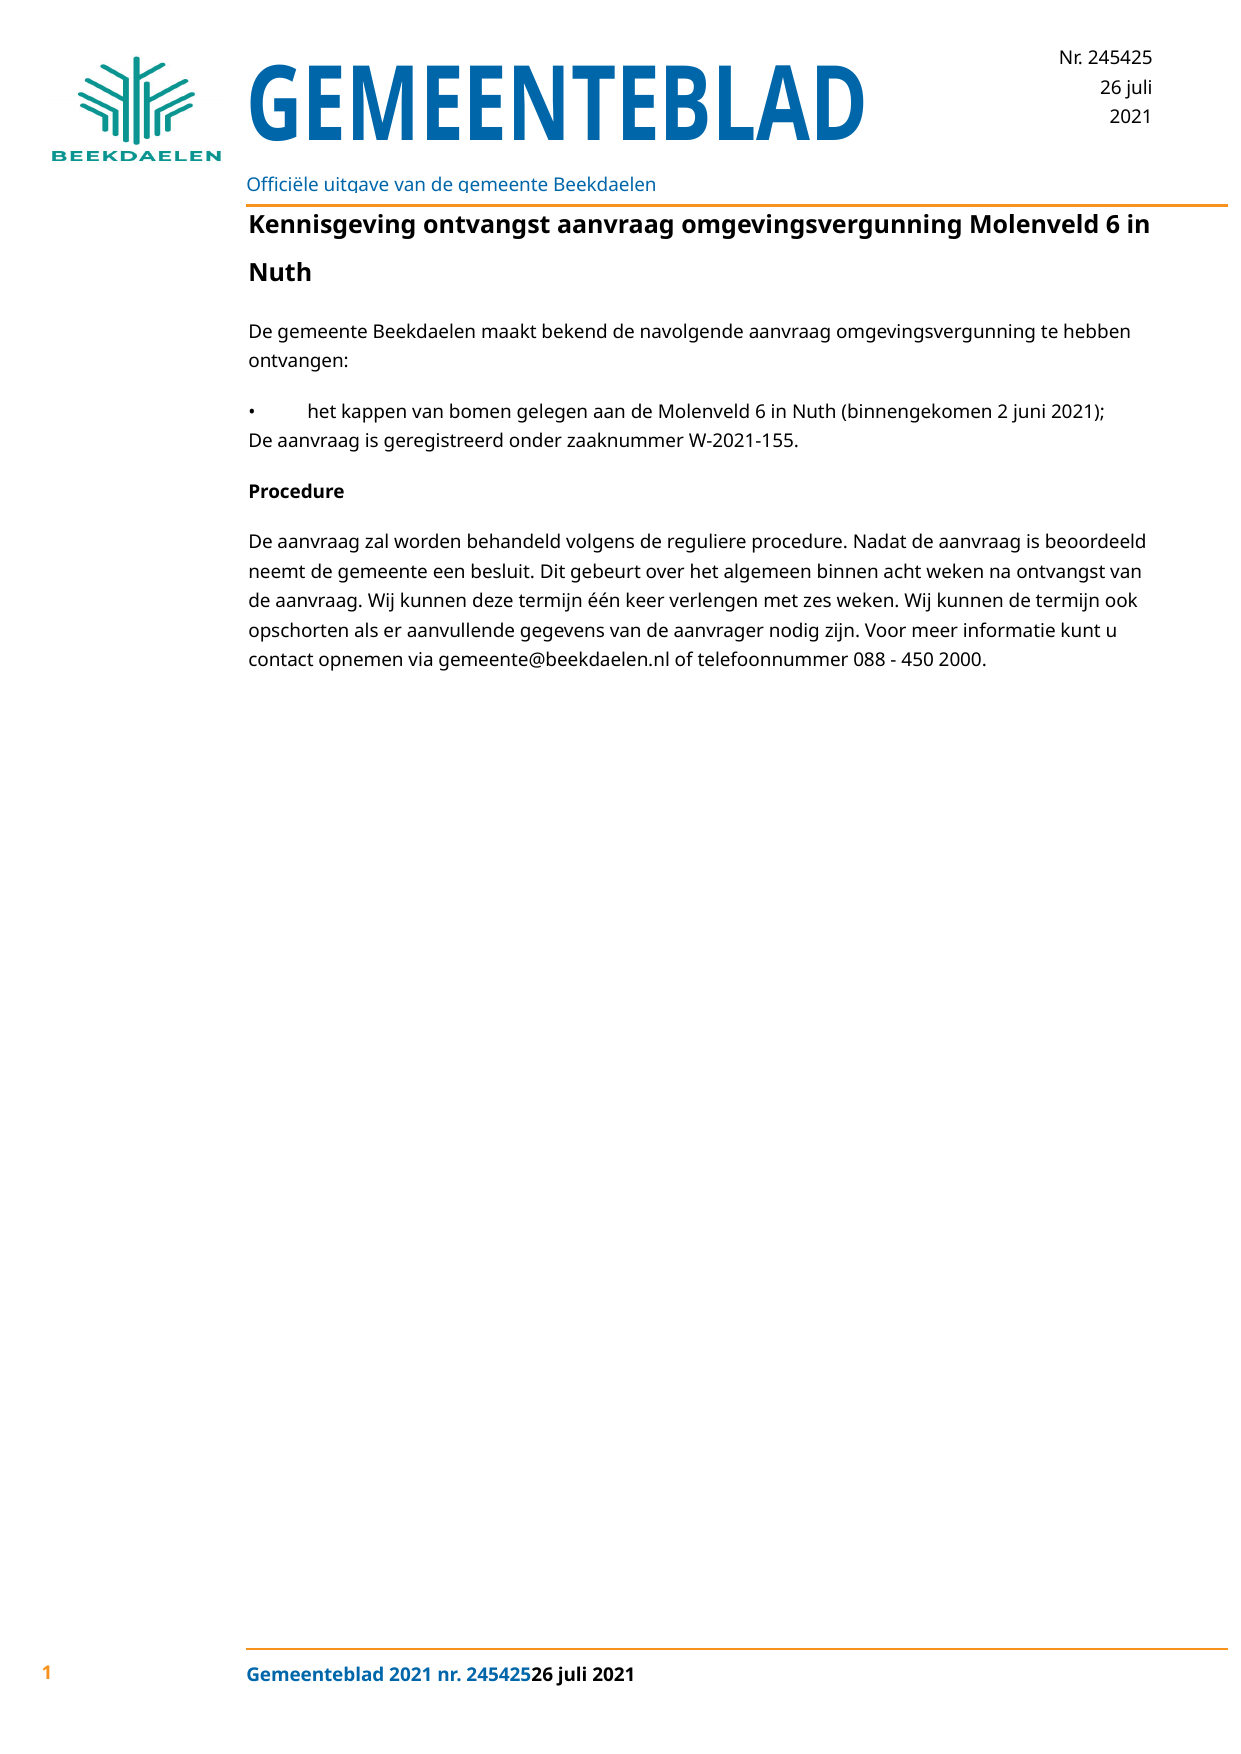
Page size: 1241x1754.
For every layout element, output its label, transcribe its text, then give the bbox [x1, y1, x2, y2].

text Kennisgeving ontvangst aanvraag omgevingsvergunning Molenveld 6 in Nuth [248, 207, 1152, 288]
text De aanvraag zal worden behandeld volgens de reguliere procedure. Nadat de aanvraag is beoordeeld neemt de gemeente een besluit. Dit gebeurt over het algemeen binnen acht weken na ontvangst van de aanvraag. Wij kunnen deze termijn één keer verlengen met zes weken. Wij kunnen de termijn ook opschorten als er aanvullende gegevens van de aanvrager nodig zijn. Voor meer informatie kunt u contact opnemen via gemeente@beekdaelen.nl of telefoonnummer 088 - 450 2000. [248, 528, 1152, 672]
text De aanvraag is geregistreerd onder zaaknummer W-2021-155. [248, 427, 1152, 453]
list het kappen van bomen gelegen aan de Molenveld 6 in Nuth (binnengekomen 2 juni 2021); [248, 398, 1152, 424]
text De gemeente Beekdaelen maakt bekend de navolgende aanvraag omgevingsvergunning te hebben ontvangen: [248, 318, 1152, 373]
text Procedure [248, 478, 1152, 504]
picture [41, 47, 231, 172]
